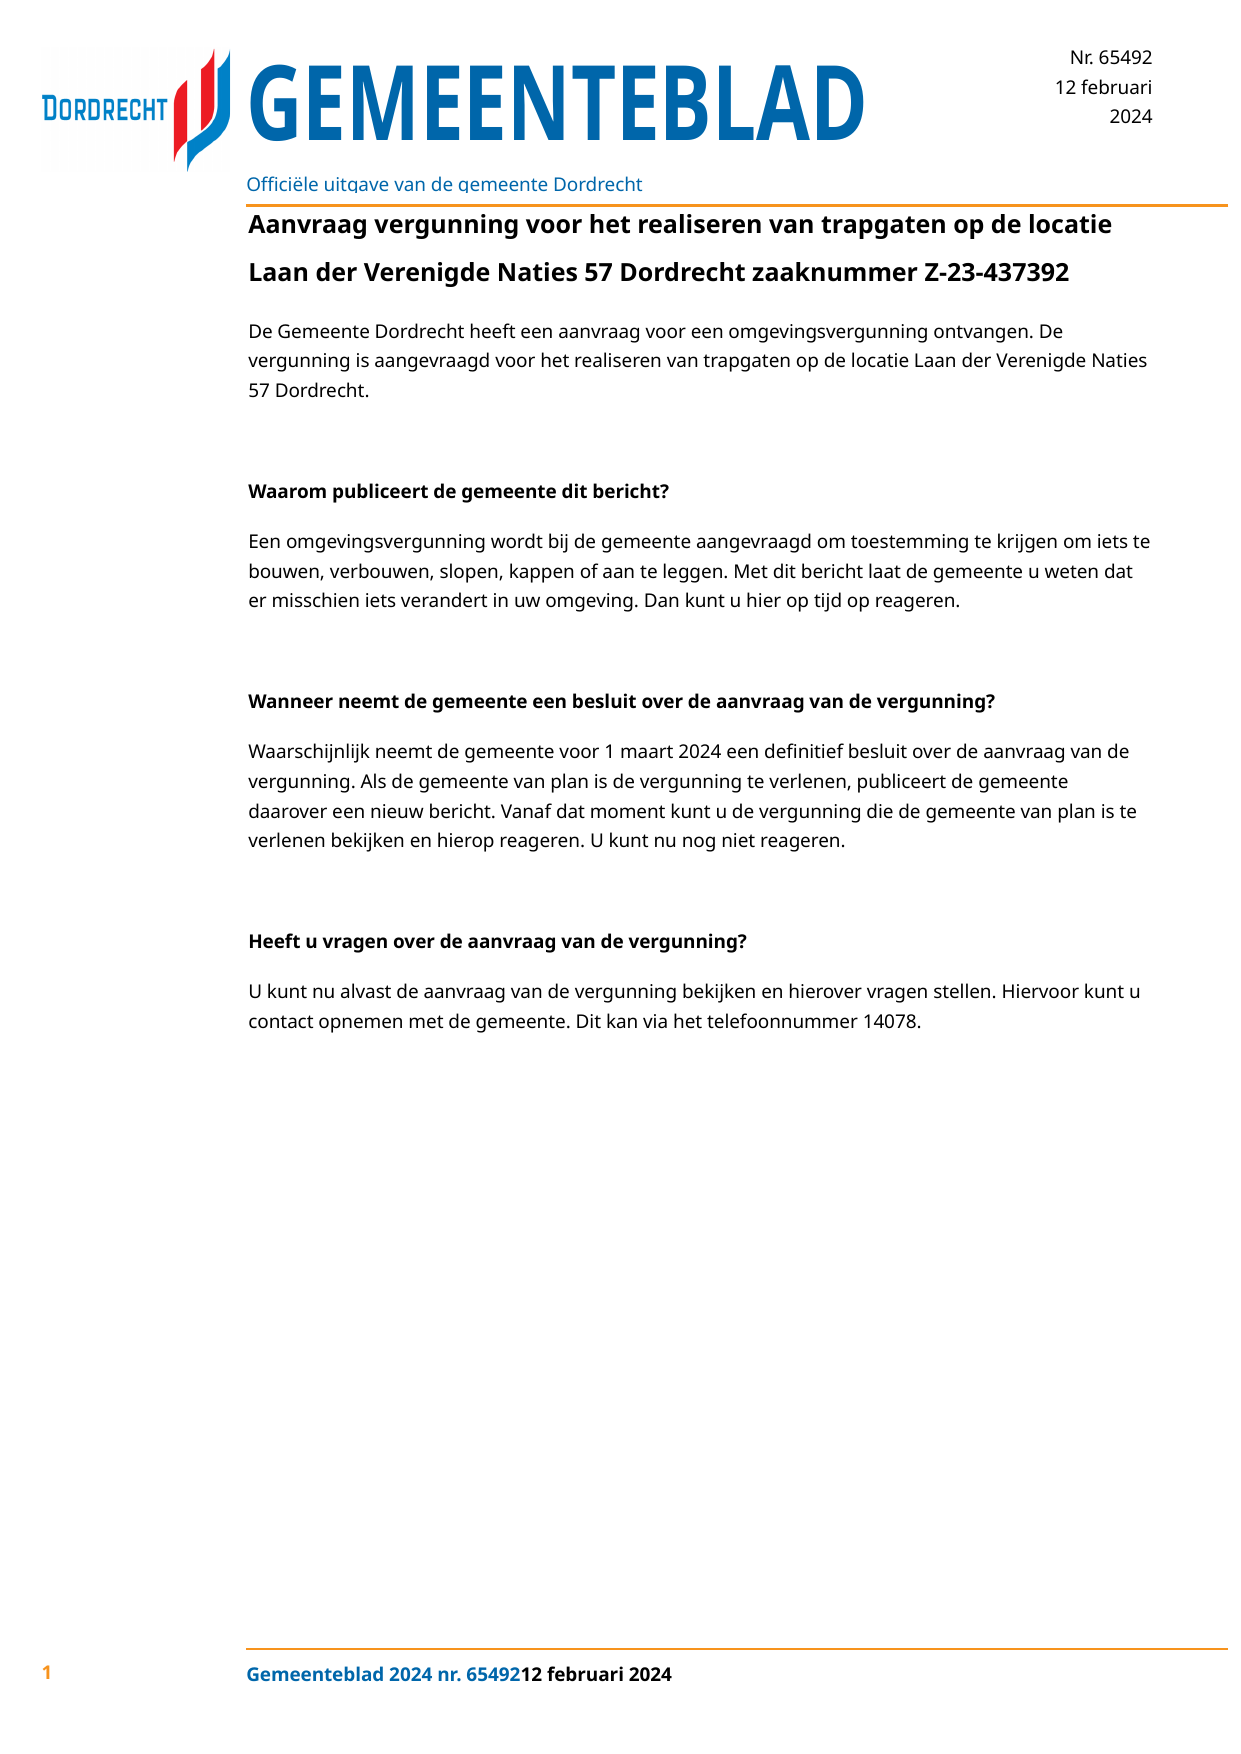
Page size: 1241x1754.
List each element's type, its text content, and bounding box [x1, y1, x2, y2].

text Wanneer neemt de gemeente een besluit over de aanvraag van de vergunning? [248, 688, 1152, 714]
text De Gemeente Dordrecht heeft een aanvraag voor een omgevingsvergunning ontvangen. De vergunning is aangevraagd voor het realiseren van trapgaten op de locatie Laan der Verenigde Naties 57 Dordrecht. [248, 318, 1152, 403]
text Een omgevingsvergunning wordt bij de gemeente aangevraagd om toestemming te krijgen om iets te bouwen, verbouwen, slopen, kappen of aan te leggen. Met dit bericht laat de gemeente u weten dat er misschien iets verandert in uw omgeving. Dan kunt u hier op tijd op reageren. [248, 528, 1152, 613]
text Aanvraag vergunning voor het realiseren van trapgaten op de locatie Laan der Verenigde Naties 57 Dordrecht zaaknummer Z-23-437392 [248, 207, 1152, 288]
text Waarschijnlijk neemt de gemeente voor 1 maart 2024 een definitief besluit over de aanvraag van de vergunning. Als de gemeente van plan is de vergunning te verlenen, publiceert de gemeente daarover een nieuw bericht. Vanaf dat moment kunt u de vergunning die de gemeente van plan is te verlenen bekijken en hierop reageren. U kunt nu nog niet reageren. [248, 739, 1152, 853]
picture [41, 47, 231, 172]
text Heeft u vragen over de aanvraag van de vergunning? [248, 928, 1152, 954]
text U kunt nu alvast de aanvraag van de vergunning bekijken en hierover vragen stellen. Hiervoor kunt u contact opnemen met de gemeente. Dit kan via het telefoonnummer 14078. [248, 979, 1152, 1034]
text Waarom publiceert de gemeente dit bericht? [248, 478, 1152, 504]
